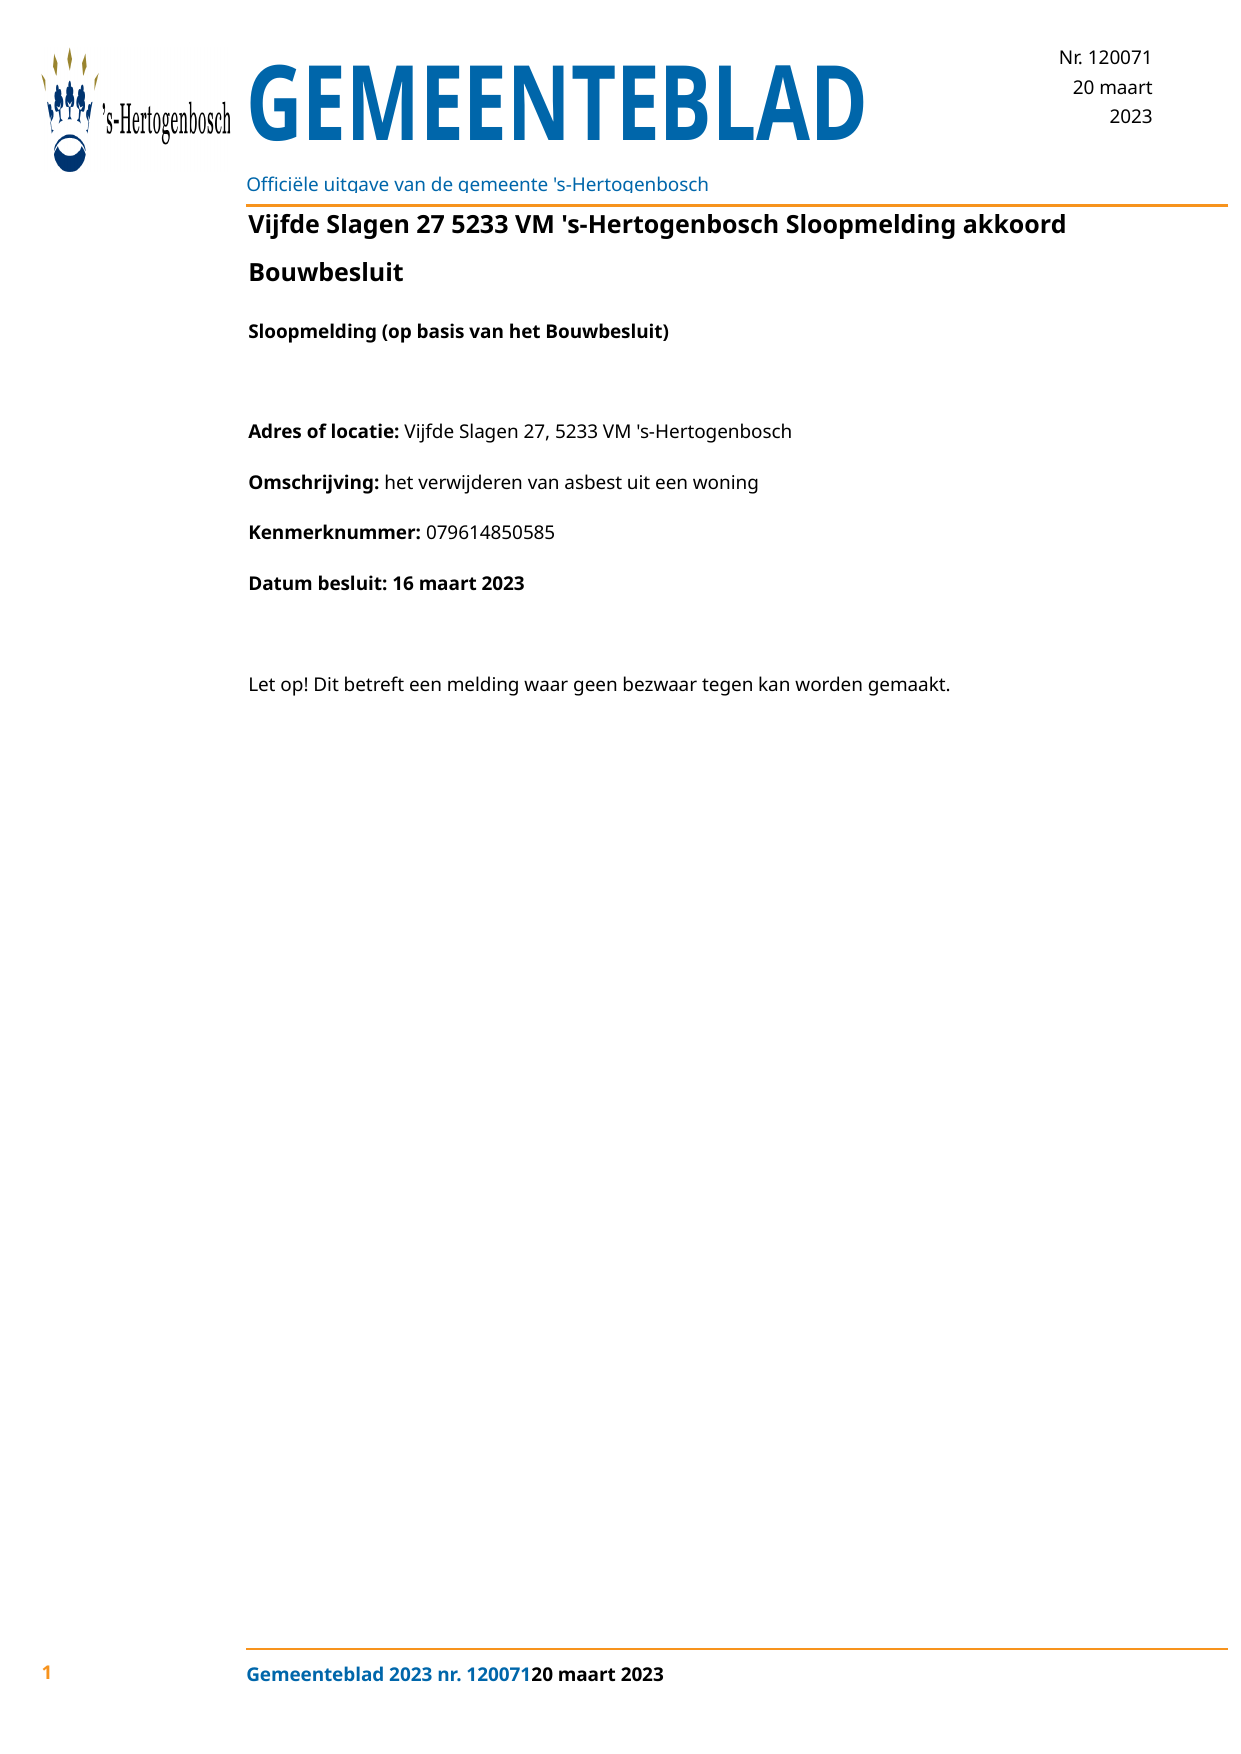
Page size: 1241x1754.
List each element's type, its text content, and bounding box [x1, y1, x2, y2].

text Vijfde Slagen 27 5233 VM 's-Hertogenbosch Sloopmelding akkoord Bouwbesluit [248, 207, 1152, 288]
text Datum besluit: 16 maart 2023 [248, 570, 1152, 596]
text Kenmerknummer: 079614850585 [248, 519, 1152, 545]
text Let op! Dit betreft een melding waar geen bezwaar tegen kan worden gemaakt. [248, 671, 1152, 697]
text Sloopmelding (op basis van het Bouwbesluit) [248, 318, 1152, 344]
text Omschrijving: het verwijderen van asbest uit een woning [248, 469, 1152, 495]
text Adres of locatie: Vijfde Slagen 27, 5233 VM 's-Hertogenbosch [248, 419, 1152, 444]
picture [41, 47, 231, 172]
